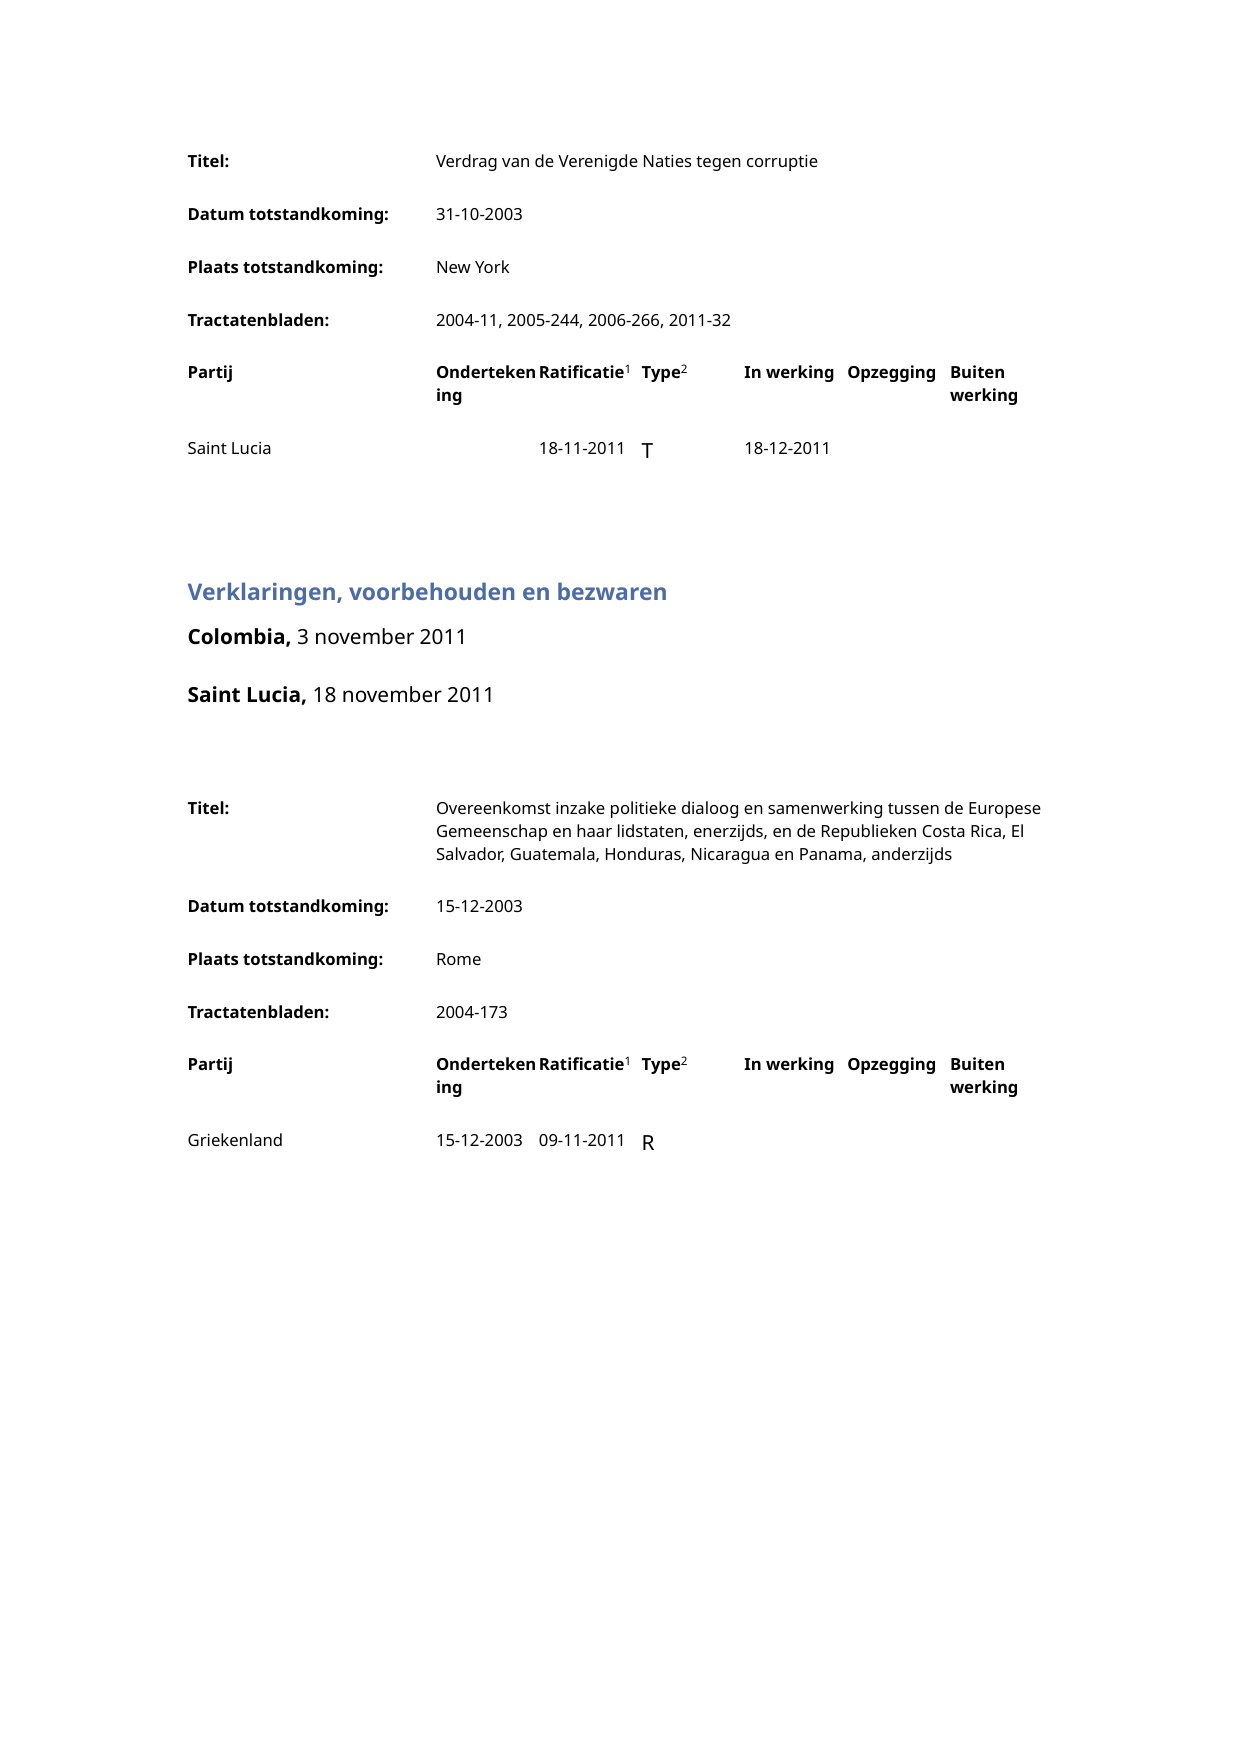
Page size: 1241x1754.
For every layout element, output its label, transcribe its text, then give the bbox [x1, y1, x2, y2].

table_cell Opzegging [847, 361, 950, 436]
table_cell Partij [188, 361, 436, 436]
table_cell Type2 [641, 361, 744, 436]
table_cell Tractatenbladen: [188, 1000, 436, 1053]
table_cell 18-12-2011 [744, 436, 847, 495]
table_cell Plaats totstandkoming: [188, 255, 436, 308]
subtitle Verklaringen, voorbehouden en bezwaren [187, 576, 1053, 607]
table_cell [950, 436, 1053, 495]
table_header Verdrag van de Verenigde Naties tegen corruptie [436, 150, 1053, 203]
table_cell 2004-11, 2005-244, 2006-266, 2011-32 [436, 308, 1053, 361]
table_cell 31-10-2003 [436, 203, 1053, 255]
table_cell Ratificatie1 [539, 1053, 641, 1128]
table_cell Partij [188, 1053, 436, 1128]
table_cell Buiten werking [950, 1053, 1053, 1128]
text Saint Lucia, 18 november 2011 [187, 680, 1053, 709]
table_header Titel: [188, 150, 436, 203]
table_cell [436, 436, 539, 495]
table_cell 18-11-2011 [539, 436, 641, 495]
table_cell Datum totstandkoming: [188, 895, 436, 947]
table_cell [847, 1128, 950, 1187]
table_cell Griekenland [188, 1128, 436, 1187]
table_cell Rome [436, 948, 1053, 1000]
table_cell Opzegging [847, 1053, 950, 1128]
table_cell [950, 1128, 1053, 1187]
table_cell Tractatenbladen: [188, 308, 436, 361]
table_cell R [641, 1128, 744, 1187]
table_cell Type2 [641, 1053, 744, 1128]
table_cell Ratificatie1 [539, 361, 641, 436]
table_cell Plaats totstandkoming: [188, 948, 436, 1000]
table_cell Buiten werking [950, 361, 1053, 436]
table_cell Datum totstandkoming: [188, 203, 436, 255]
table_cell 2004-173 [436, 1000, 1053, 1053]
table_header Overeenkomst inzake politieke dialoog en samenwerking tussen de Europese Gemeenschap en haar lidstaten, enerzijds, en de Republieken Costa Rica, El Salvador, Guatemala, Honduras, Nicaragua en Panama, anderzijds [436, 797, 1053, 895]
table_cell T [641, 436, 744, 495]
table_cell 15-12-2003 [436, 895, 1053, 947]
table_cell 09-11-2011 [539, 1128, 641, 1187]
table_cell In werking [744, 361, 847, 436]
table_cell 15-12-2003 [436, 1128, 539, 1187]
table_cell Ondertekening [436, 1053, 539, 1128]
table_cell New York [436, 255, 1053, 308]
table_cell [744, 1128, 847, 1187]
table_cell Saint Lucia [188, 436, 436, 495]
table_cell Ondertekening [436, 361, 539, 436]
table_cell In werking [744, 1053, 847, 1128]
text Colombia, 3 november 2011 [187, 622, 1053, 650]
table_header Titel: [188, 797, 436, 895]
table_cell [847, 436, 950, 495]
